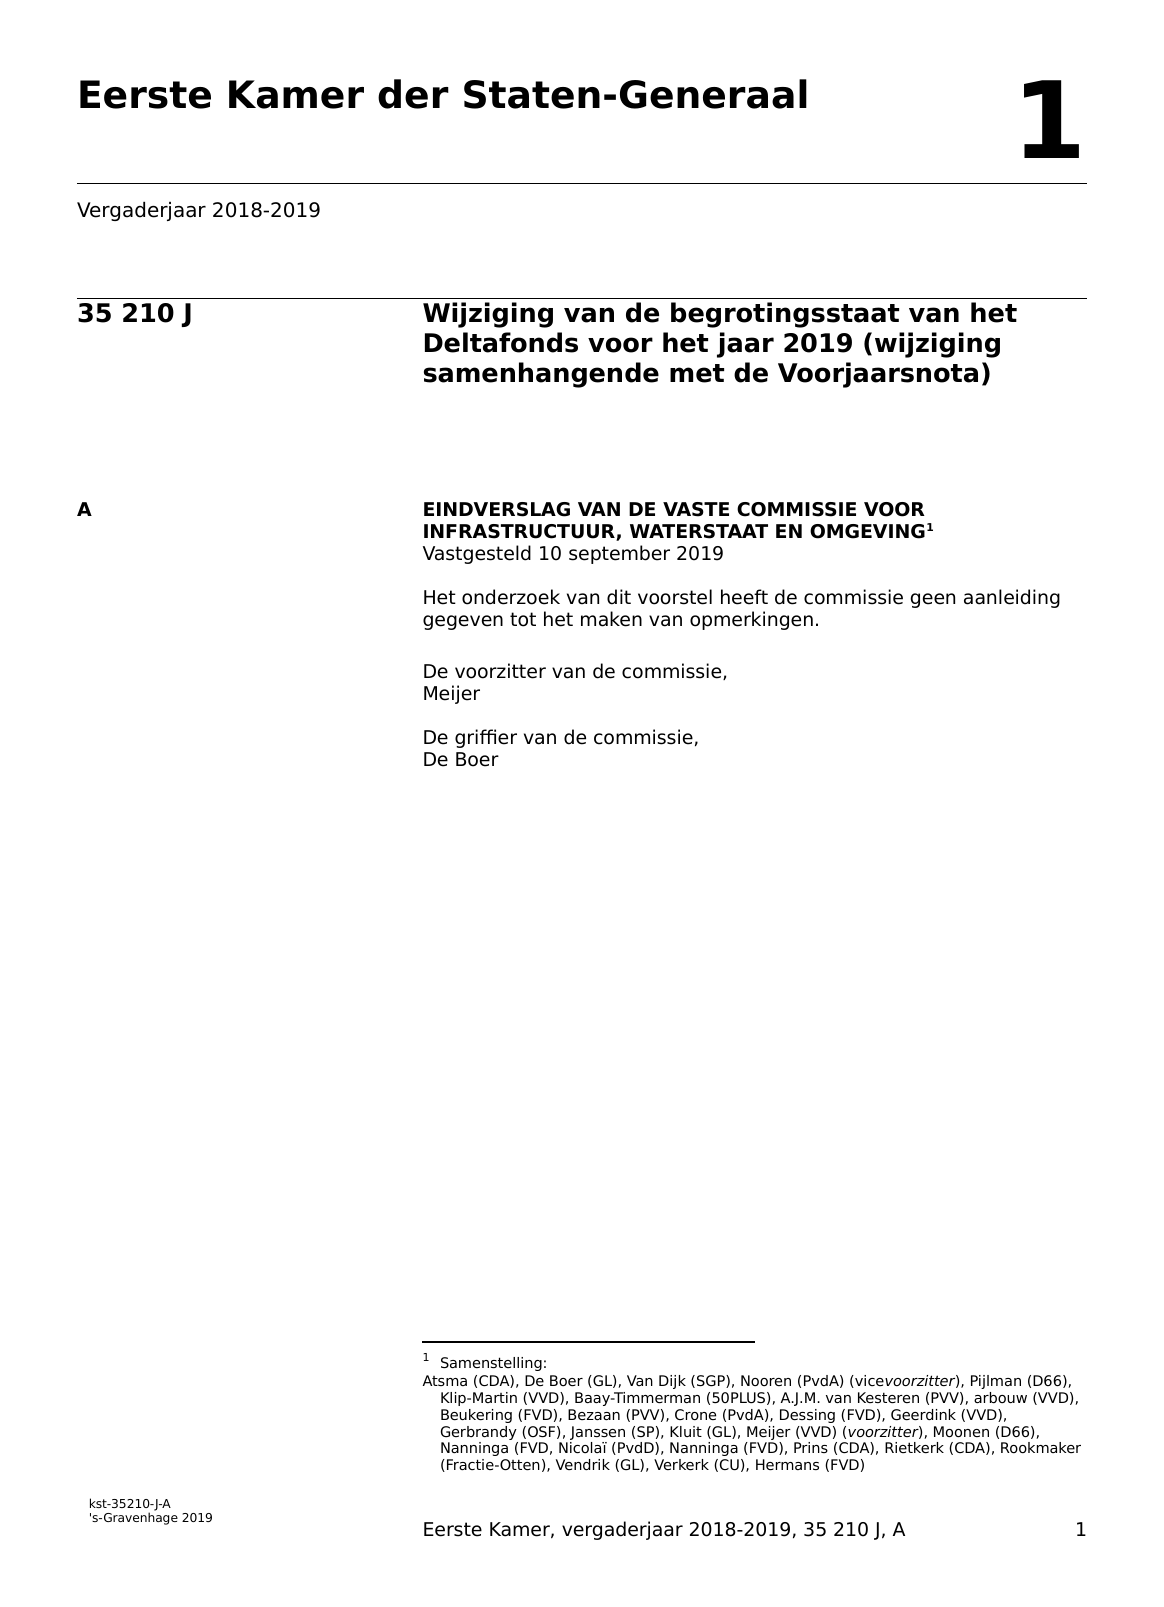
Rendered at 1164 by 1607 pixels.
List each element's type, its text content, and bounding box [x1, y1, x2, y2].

table_header Eerste Kamer der Staten-Generaal [77, 59, 886, 183]
text 's-Gravenhage 2019 [88, 1511, 323, 1525]
text kst-35210-J-A [88, 1497, 323, 1511]
table_cell Vergaderjaar 2018-2019 [77, 184, 1087, 298]
text Atsma (CDA), De Boer (GL), Van Dijk (SGP), Nooren (PvdA) (vicevoorzitter), Pijlman (D66), Klip-Martin (VVD), Baay-Timmerman (50PLUS), A.J.M. van Kesteren (PVV), arbouw (VVD), Beukering (FVD), Bezaan (PVV), Crone (PvdA), Dessing (FVD), Geerdink (VVD), Gerbrandy (OSF), Janssen (SP), Kluit (GL), Meijer (VVD) (voorzitter), Moonen (D66), Nanninga (FVD, Nicolaï (PvdD), Nanninga (FVD), Prins (CDA), Rietkerk (CDA), Rookmaker (Fractie-Otten), Vendrik (GL), Verkerk (CU), Hermans (FVD) [422, 1373, 1087, 1474]
text Het onderzoek van dit voorstel heeft de commissie geen aanleiding gegeven tot het maken van opmerkingen. [422, 587, 1087, 631]
text De voorzitter van de commissie, Meijer [422, 661, 1087, 705]
table_header 1 [886, 59, 1087, 183]
text Samenstelling: [422, 1351, 1087, 1373]
subtitle 35 210 J Wijziging van de begrotingsstaat van het Deltafonds voor het jaar 2019 (wijziging samenhangende met de Voorjaarsnota) [77, 299, 1087, 388]
subtitle A EINDVERSLAG VAN DE VASTE COMMISSIE VOOR INFRASTRUCTUUR, WATERSTAAT EN OMGEVING [77, 499, 1087, 543]
text Vastgesteld 10 september 2019 [422, 543, 1087, 565]
text De griffier van de commissie, De Boer [422, 727, 1087, 771]
